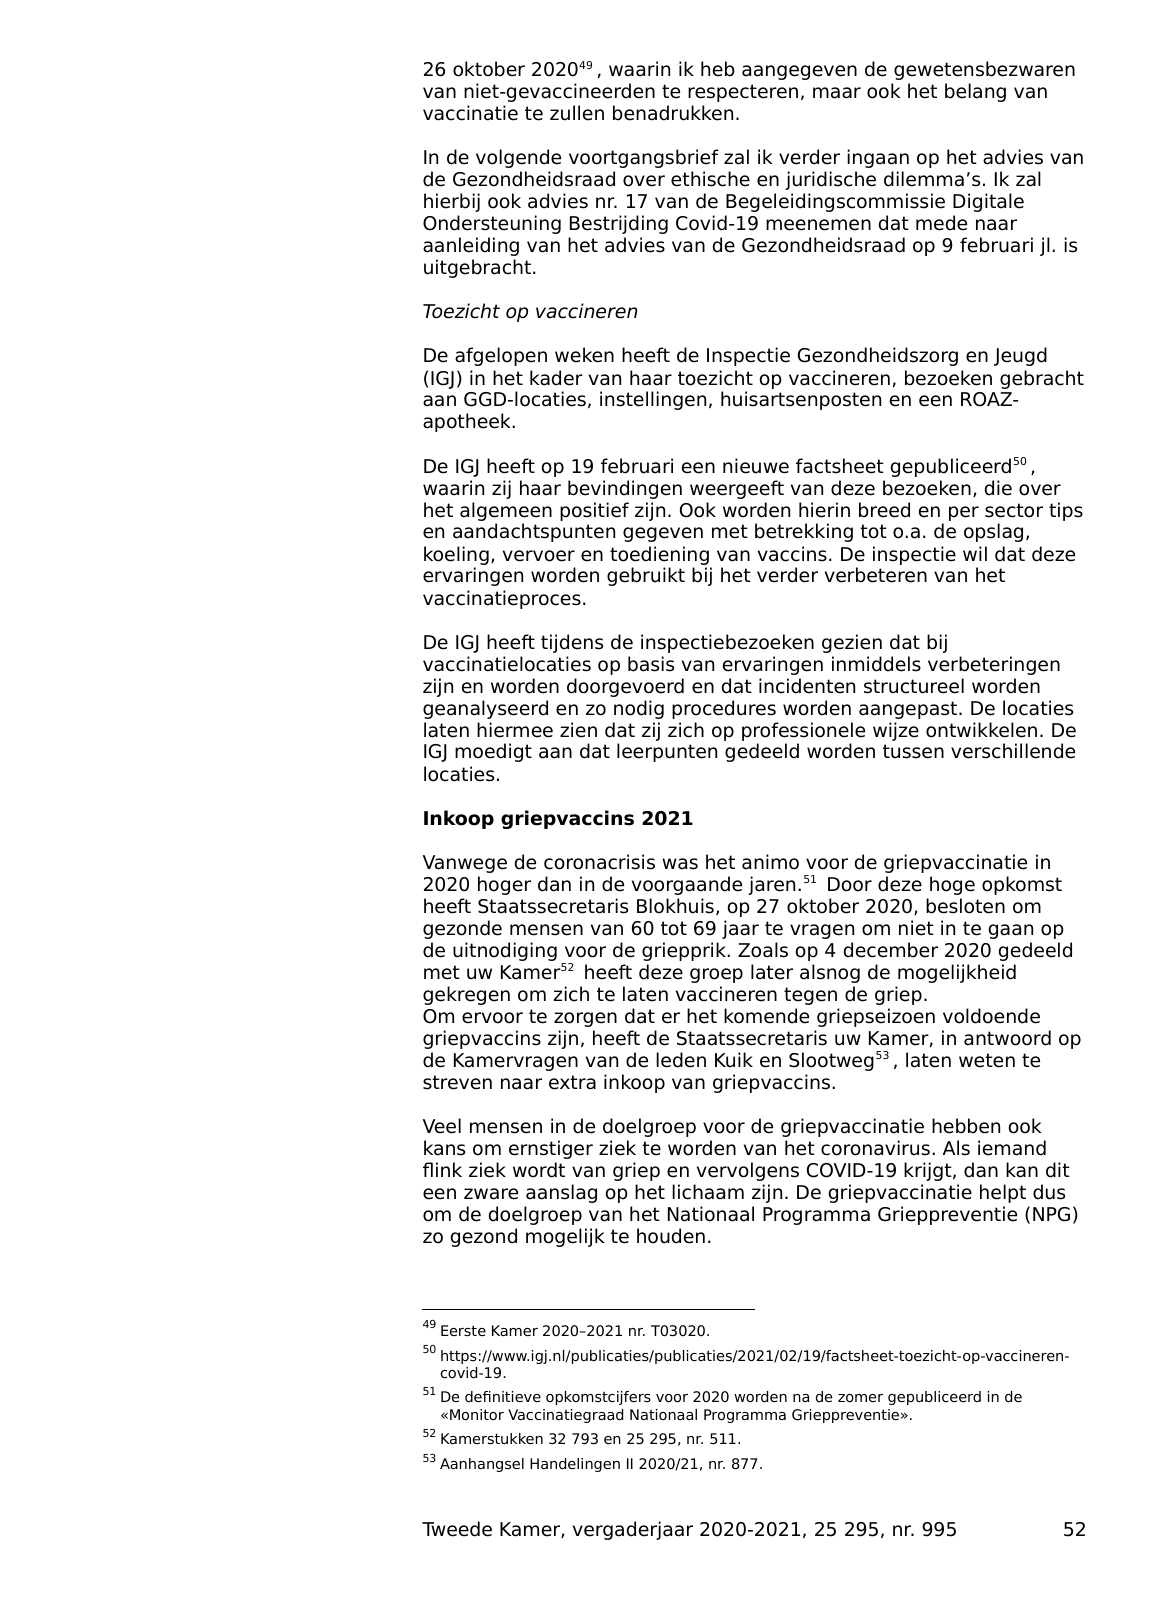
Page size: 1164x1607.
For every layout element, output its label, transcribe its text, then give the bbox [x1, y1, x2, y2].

text https://www.igj.nl/publicaties/publicaties/2021/02/19/factsheet-toezicht-op-vaccineren-covid-19. [422, 1343, 1087, 1382]
subtitle Inkoop griepvaccins 2021 [422, 808, 1087, 829]
text Eerste Kamer 2020–2021 nr. T03020. [422, 1318, 1087, 1341]
text De IGJ heeft tijdens de inspectiebezoeken gezien dat bij vaccinatielocaties op basis van ervaringen inmiddels verbeteringen zijn en worden doorgevoerd en dat incidenten structureel worden geanalyseerd en zo nodig procedures worden aangepast. De locaties laten hiermee zien dat zij zich op professionele wijze ontwikkelen. De IGJ moedigt aan dat leerpunten gedeeld worden tussen verschillende locaties. [422, 632, 1087, 785]
text De IGJ heeft op 19 februari een nieuwe factsheet gepubliceerd, waarin zij haar bevindingen weergeeft van deze bezoeken, die over het algemeen positief zijn. Ook worden hierin breed en per sector tips en aandachtspunten gegeven met betrekking tot o.a. de opslag, koeling, vervoer en toediening van vaccins. De inspectie wil dat deze ervaringen worden gebruikt bij het verder verbeteren van het vaccinatieproces. [422, 456, 1087, 609]
text De definitieve opkomstcijfers voor 2020 worden na de zomer gepubliceerd in de «Monitor Vaccinatiegraad Nationaal Programma Grieppreventie». [422, 1385, 1087, 1424]
text Om ervoor te zorgen dat er het komende griepseizoen voldoende griepvaccins zijn, heeft de Staatssecretaris uw Kamer, in antwoord op de Kamervragen van de leden Kuik en Slootweg, laten weten te streven naar extra inkoop van griepvaccins. [422, 1006, 1087, 1093]
text Veel mensen in de doelgroep voor de griepvaccinatie hebben ook kans om ernstiger ziek te worden van het coronavirus. Als iemand flink ziek wordt van griep en vervolgens COVID-19 krijgt, dan kan dit een zware aanslag op het lichaam zijn. De griepvaccinatie helpt dus om de doelgroep van het Nationaal Programma Grieppreventie (NPG) zo gezond mogelijk te houden. [422, 1116, 1087, 1248]
text Vanwege de coronacrisis was het animo voor de griepvaccinatie in 2020 hoger dan in de voorgaande jaren. Door deze hoge opkomst heeft Staatssecretaris Blokhuis, op 27 oktober 2020, besloten om gezonde mensen van 60 tot 69 jaar te vragen om niet in te gaan op de uitnodiging voor de griepprik. Zoals op 4 december 2020 gedeeld met uw Kamer heeft deze groep later alsnog de mogelijkheid gekregen om zich te laten vaccineren tegen de griep. [422, 852, 1087, 1006]
text Kamerstukken 32 793 en 25 295, nr. 511. [422, 1427, 1087, 1449]
text In de volgende voortgangsbrief zal ik verder ingaan op het advies van de Gezondheidsraad over ethische en juridische dilemma’s. Ik zal hierbij ook advies nr. 17 van de Begeleidingscommissie Digitale Ondersteuning Bestrijding Covid-19 meenemen dat mede naar aanleiding van het advies van de Gezondheidsraad op 9 februari jl. is uitgebracht. [422, 147, 1087, 279]
text De afgelopen weken heeft de Inspectie Gezondheidszorg en Jeugd (IGJ) in het kader van haar toezicht op vaccineren, bezoeken gebracht aan GGD-locaties, instellingen, huisartsenposten en een ROAZ-apotheek. [422, 345, 1087, 433]
subtitle Toezicht op vaccineren [422, 301, 1087, 323]
text Aanhangsel Handelingen II 2020/21, nr. 877. [422, 1452, 1087, 1474]
text 26 oktober 2020, waarin ik heb aangegeven de gewetensbezwaren van niet-gevaccineerden te respecteren, maar ook het belang van vaccinatie te zullen benadrukken. [422, 59, 1087, 125]
